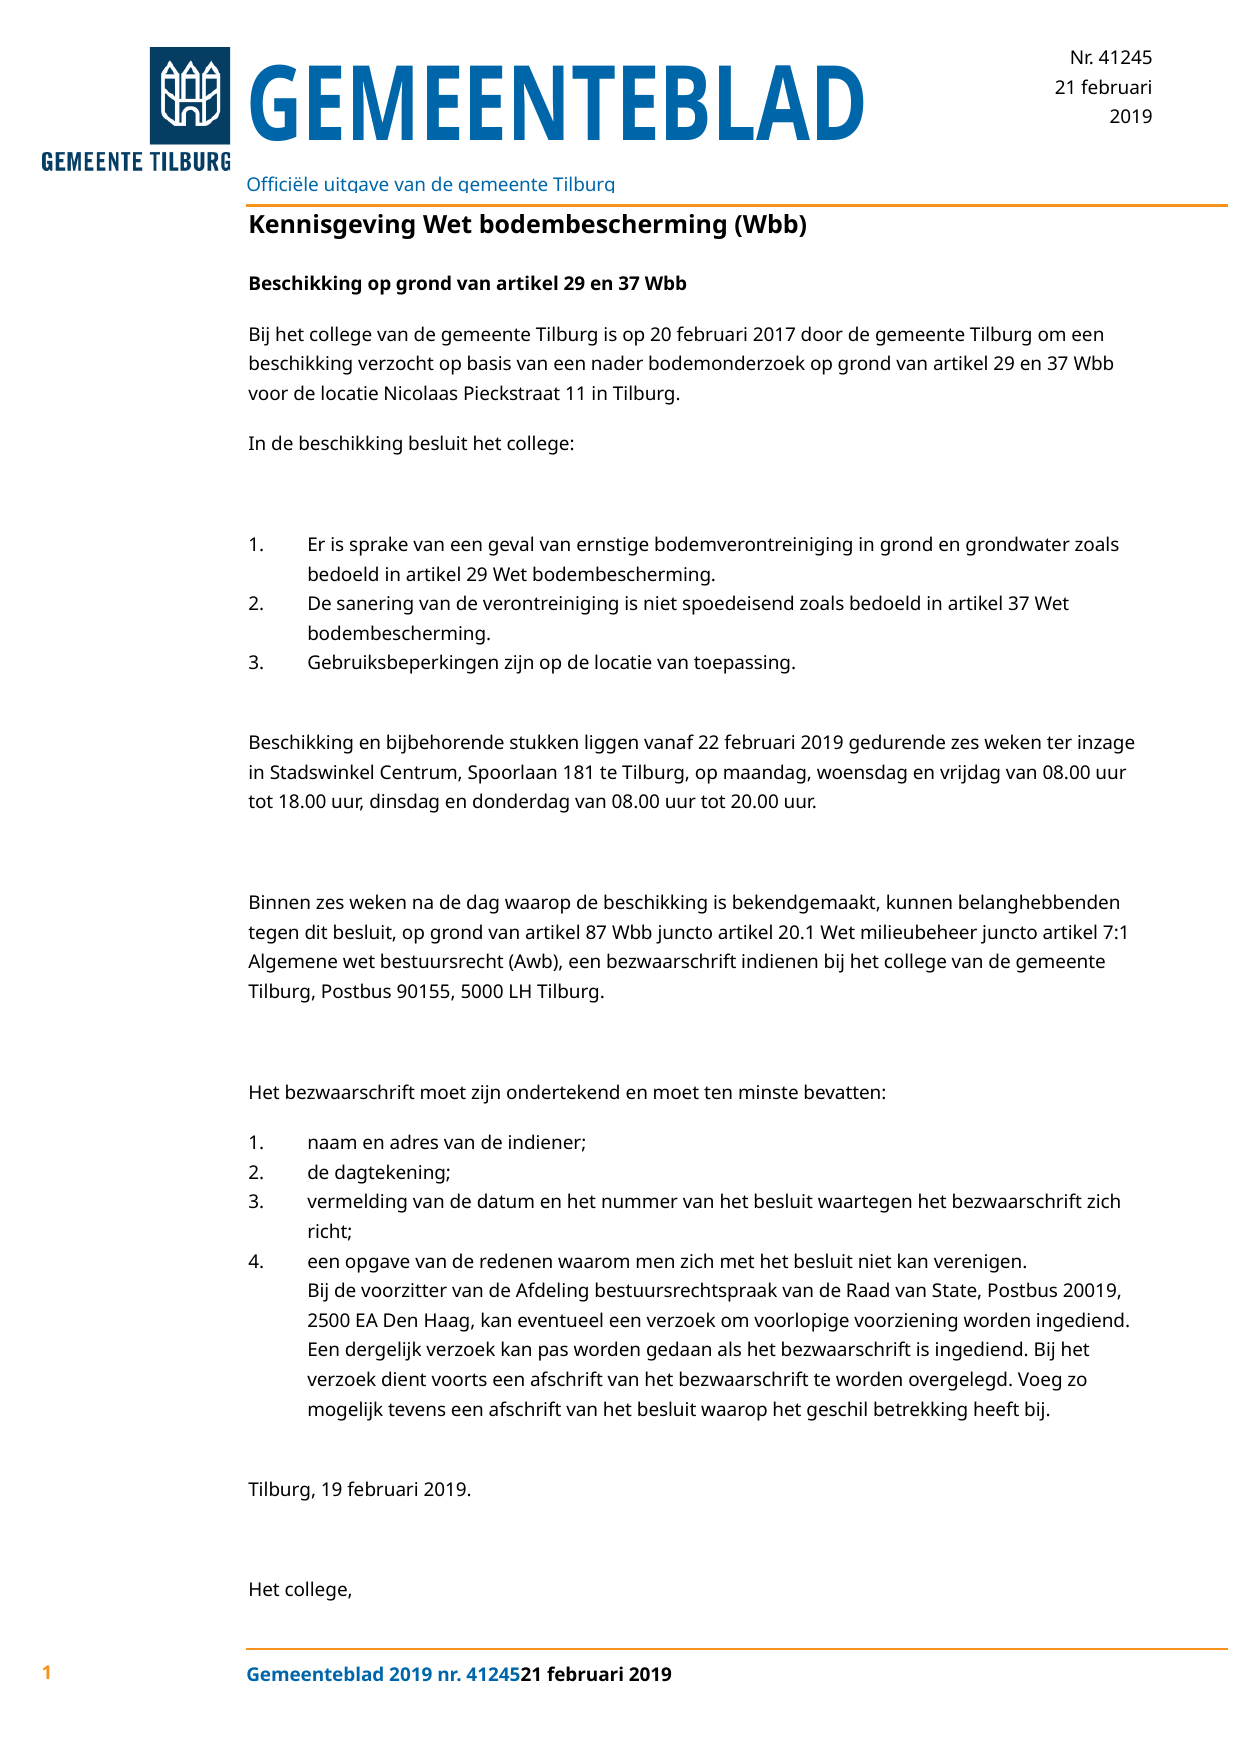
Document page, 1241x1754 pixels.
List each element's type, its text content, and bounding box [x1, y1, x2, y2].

list naam en adres van de indiener; [248, 1129, 1152, 1155]
list Bij de voorzitter van de Afdeling bestuursrechtspraak van de Raad van State, Postbus 20019, [248, 1277, 1152, 1303]
text Het college, [248, 1577, 1152, 1602]
list De sanering van de verontreiniging is niet spoedeisend zoals bedoeld in artikel 37 Wet bodembescherming. [248, 590, 1152, 646]
list 2500 EA Den Haag, kan eventueel een verzoek om voorlopige voorziening worden ingediend. [248, 1307, 1152, 1333]
list Een dergelijk verzoek kan pas worden gedaan als het bezwaarschrift is ingediend. Bij het verzoek dient voorts een afschrift van het bezwaarschrift te worden overgelegd. Voeg zo mogelijk tevens een afschrift van het besluit waarop het geschil betrekking heeft bij. [248, 1337, 1152, 1421]
text Binnen zes weken na de dag waarop de beschikking is bekendgemaakt, kunnen belanghebbenden tegen dit besluit, op grond van artikel 87 Wbb juncto artikel 20.1 Wet milieubeheer juncto artikel 7:1 Algemene wet bestuursrecht (Awb), een bezwaarschrift indienen bij het college van de gemeente Tilburg, Postbus 90155, 5000 LH Tilburg. [248, 889, 1152, 1004]
text Kennisgeving Wet bodembescherming (Wbb) [248, 207, 1152, 241]
list vermelding van de datum en het nummer van het besluit waartegen het bezwaarschrift zich richt; [248, 1189, 1152, 1244]
list Er is sprake van een geval van ernstige bodemverontreiniging in grond en grondwater zoals bedoeld in artikel 29 Wet bodembescherming. [248, 531, 1152, 586]
text Het bezwaarschrift moet zijn ondertekend en moet ten minste bevatten: [248, 1079, 1152, 1105]
text Beschikking op grond van artikel 29 en 37 Wbb [248, 270, 1152, 296]
text Bij het college van de gemeente Tilburg is op 20 februari 2017 door de gemeente Tilburg om een beschikking verzocht op basis van een nader bodemonderzoek op grond van artikel 29 en 37 Wbb voor de locatie Nicolaas Pieckstraat 11 in Tilburg. [248, 321, 1152, 406]
picture [41, 47, 231, 172]
list de dagtekening; [248, 1159, 1152, 1185]
list Gebruiksbeperkingen zijn op de locatie van toepassing. [248, 649, 1152, 675]
list een opgave van de redenen waarom men zich met het besluit niet kan verenigen. [248, 1248, 1152, 1273]
text Beschikking en bijbehorende stukken liggen vanaf 22 februari 2019 gedurende zes weken ter inzage in Stadswinkel Centrum, Spoorlaan 181 te Tilburg, op maandag, woensdag en vrijdag van 08.00 uur tot 18.00 uur, dinsdag en donderdag van 08.00 uur tot 20.00 uur. [248, 729, 1152, 814]
text Tilburg, 19 februari 2019. [248, 1476, 1152, 1501]
text In de beschikking besluit het college: [248, 430, 1152, 456]
